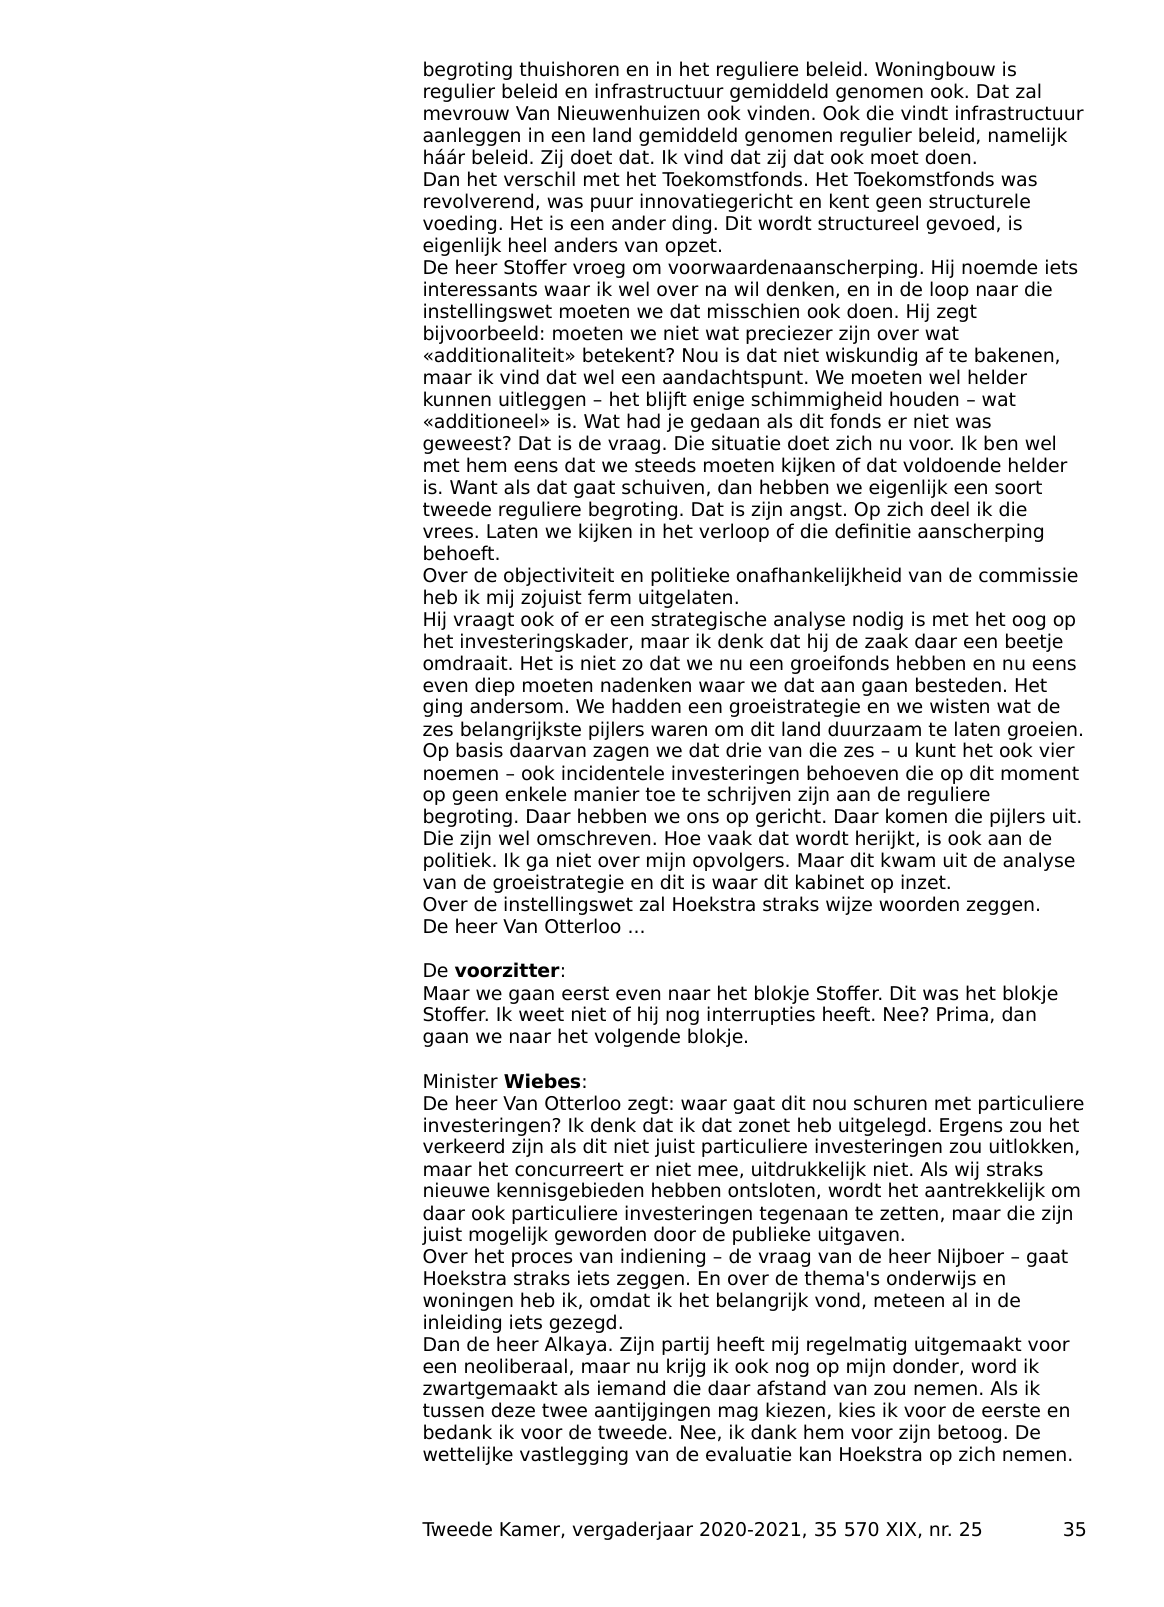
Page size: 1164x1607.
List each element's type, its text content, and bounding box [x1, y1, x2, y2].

text Dan het verschil met het Toekomstfonds. Het Toekomstfonds was revolverend, was puur innovatiegericht en kent geen structurele voeding. Het is een ander ding. Dit wordt structureel gevoed, is eigenlijk heel anders van opzet. [422, 169, 1087, 257]
text begroting thuishoren en in het reguliere beleid. Woningbouw is regulier beleid en infrastructuur gemiddeld genomen ook. Dat zal mevrouw Van Nieuwenhuizen ook vinden. Ook die vindt infrastructuur aanleggen in een land gemiddeld genomen regulier beleid, namelijk háár beleid. Zij doet dat. Ik vind dat zij dat ook moet doen. [422, 59, 1087, 169]
text Over de objectiviteit en politieke onafhankelijkheid van de commissie heb ik mij zojuist ferm uitgelaten. [422, 564, 1087, 608]
text De voorzitter: [422, 960, 1087, 982]
text De heer Van Otterloo ... [422, 916, 1087, 938]
text Dan de heer Alkaya. Zijn partij heeft mij regelmatig uitgemaakt voor een neoliberaal, maar nu krijg ik ook nog op mijn donder, word ik zwartgemaakt als iemand die daar afstand van zou nemen. Als ik tussen deze twee aantijgingen mag kiezen, kies ik voor de eerste en bedank ik voor de tweede. Nee, ik dank hem voor zijn betoog. De wettelijke vastlegging van de evaluatie kan Hoekstra op zich nemen. [422, 1334, 1087, 1466]
text De heer Stoffer vroeg om voorwaardenaanscherping. Hij noemde iets interessants waar ik wel over na wil denken, en in de loop naar die instellingswet moeten we dat misschien ook doen. Hij zegt bijvoorbeeld: moeten we niet wat preciezer zijn over wat «additionaliteit» betekent? Nou is dat niet wiskundig af te bakenen, maar ik vind dat wel een aandachtspunt. We moeten wel helder kunnen uitleggen – het blijft enige schimmigheid houden – wat «additioneel» is. Wat had je gedaan als dit fonds er niet was geweest? Dat is de vraag. Die situatie doet zich nu voor. Ik ben wel met hem eens dat we steeds moeten kijken of dat voldoende helder is. Want als dat gaat schuiven, dan hebben we eigenlijk een soort tweede reguliere begroting. Dat is zijn angst. Op zich deel ik die vrees. Laten we kijken in het verloop of die definitie aanscherping behoeft. [422, 257, 1087, 564]
text Minister Wiebes: [422, 1071, 1087, 1092]
text Over de instellingswet zal Hoekstra straks wijze woorden zeggen. [422, 894, 1087, 916]
text Over het proces van indiening – de vraag van de heer Nijboer – gaat Hoekstra straks iets zeggen. En over de thema's onderwijs en woningen heb ik, omdat ik het belangrijk vond, meteen al in de inleiding iets gezegd. [422, 1246, 1087, 1334]
text De heer Van Otterloo zegt: waar gaat dit nou schuren met particuliere investeringen? Ik denk dat ik dat zonet heb uitgelegd. Ergens zou het verkeerd zijn als dit niet juist particuliere investeringen zou uitlokken, maar het concurreert er niet mee, uitdrukkelijk niet. Als wij straks nieuwe kennisgebieden hebben ontsloten, wordt het aantrekkelijk om daar ook particuliere investeringen tegenaan te zetten, maar die zijn juist mogelijk geworden door de publieke uitgaven. [422, 1092, 1087, 1246]
text Hij vraagt ook of er een strategische analyse nodig is met het oog op het investeringskader, maar ik denk dat hij de zaak daar een beetje omdraait. Het is niet zo dat we nu een groeifonds hebben en nu eens even diep moeten nadenken waar we dat aan gaan besteden. Het ging andersom. We hadden een groeistrategie en we wisten wat de zes belangrijkste pijlers waren om dit land duurzaam te laten groeien. Op basis daarvan zagen we dat drie van die zes – u kunt het ook vier noemen – ook incidentele investeringen behoeven die op dit moment op geen enkele manier toe te schrijven zijn aan de reguliere begroting. Daar hebben we ons op gericht. Daar komen die pijlers uit. Die zijn wel omschreven. Hoe vaak dat wordt herijkt, is ook aan de politiek. Ik ga niet over mijn opvolgers. Maar dit kwam uit de analyse van de groeistrategie en dit is waar dit kabinet op inzet. [422, 608, 1087, 894]
text Maar we gaan eerst even naar het blokje Stoffer. Dit was het blokje Stoffer. Ik weet niet of hij nog interrupties heeft. Nee? Prima, dan gaan we naar het volgende blokje. [422, 982, 1087, 1048]
